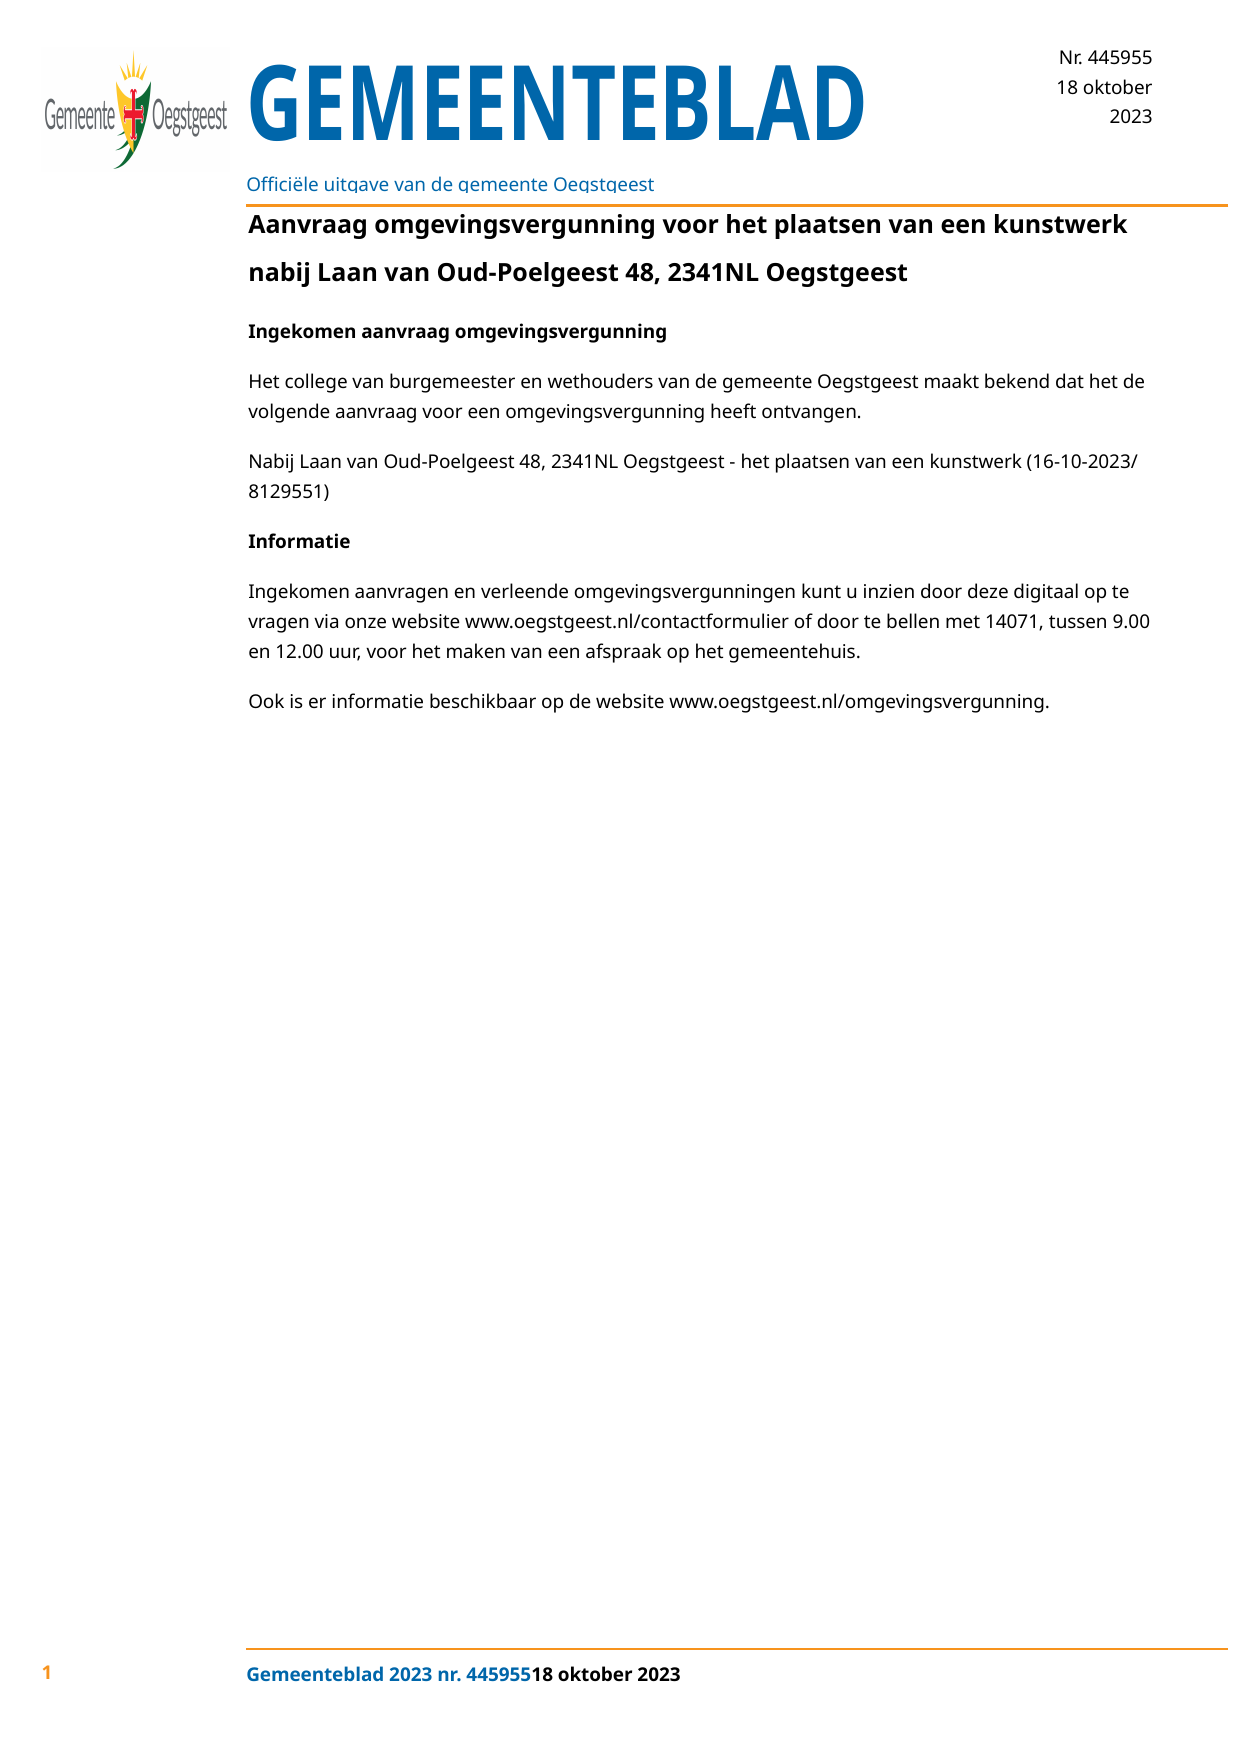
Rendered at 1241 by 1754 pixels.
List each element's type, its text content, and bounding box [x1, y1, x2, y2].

text Nabij Laan van Oud-Poelgeest 48, 2341NL Oegstgeest - het plaatsen van een kunstwerk (16-10-2023/ 8129551) [248, 448, 1152, 504]
text Aanvraag omgevingsvergunning voor het plaatsen van een kunstwerk nabij Laan van Oud-Poelgeest 48, 2341NL Oegstgeest [248, 207, 1152, 288]
text Ingekomen aanvraag omgevingsvergunning [248, 318, 1152, 344]
text Het college van burgemeester en wethouders van de gemeente Oegstgeest maakt bekend dat het de volgende aanvraag voor een omgevingsvergunning heeft ontvangen. [248, 368, 1152, 424]
picture [41, 47, 231, 172]
text Ingekomen aanvragen en verleende omgevingsvergunningen kunt u inzien door deze digitaal op te vragen via onze website www.oegstgeest.nl/contactformulier of door te bellen met 14071, tussen 9.00 en 12.00 uur, voor het maken van een afspraak op het gemeentehuis. [248, 579, 1152, 664]
text Ook is er informatie beschikbaar op de website www.oegstgeest.nl/omgevingsvergunning. [248, 688, 1152, 714]
text Informatie [248, 528, 1152, 554]
